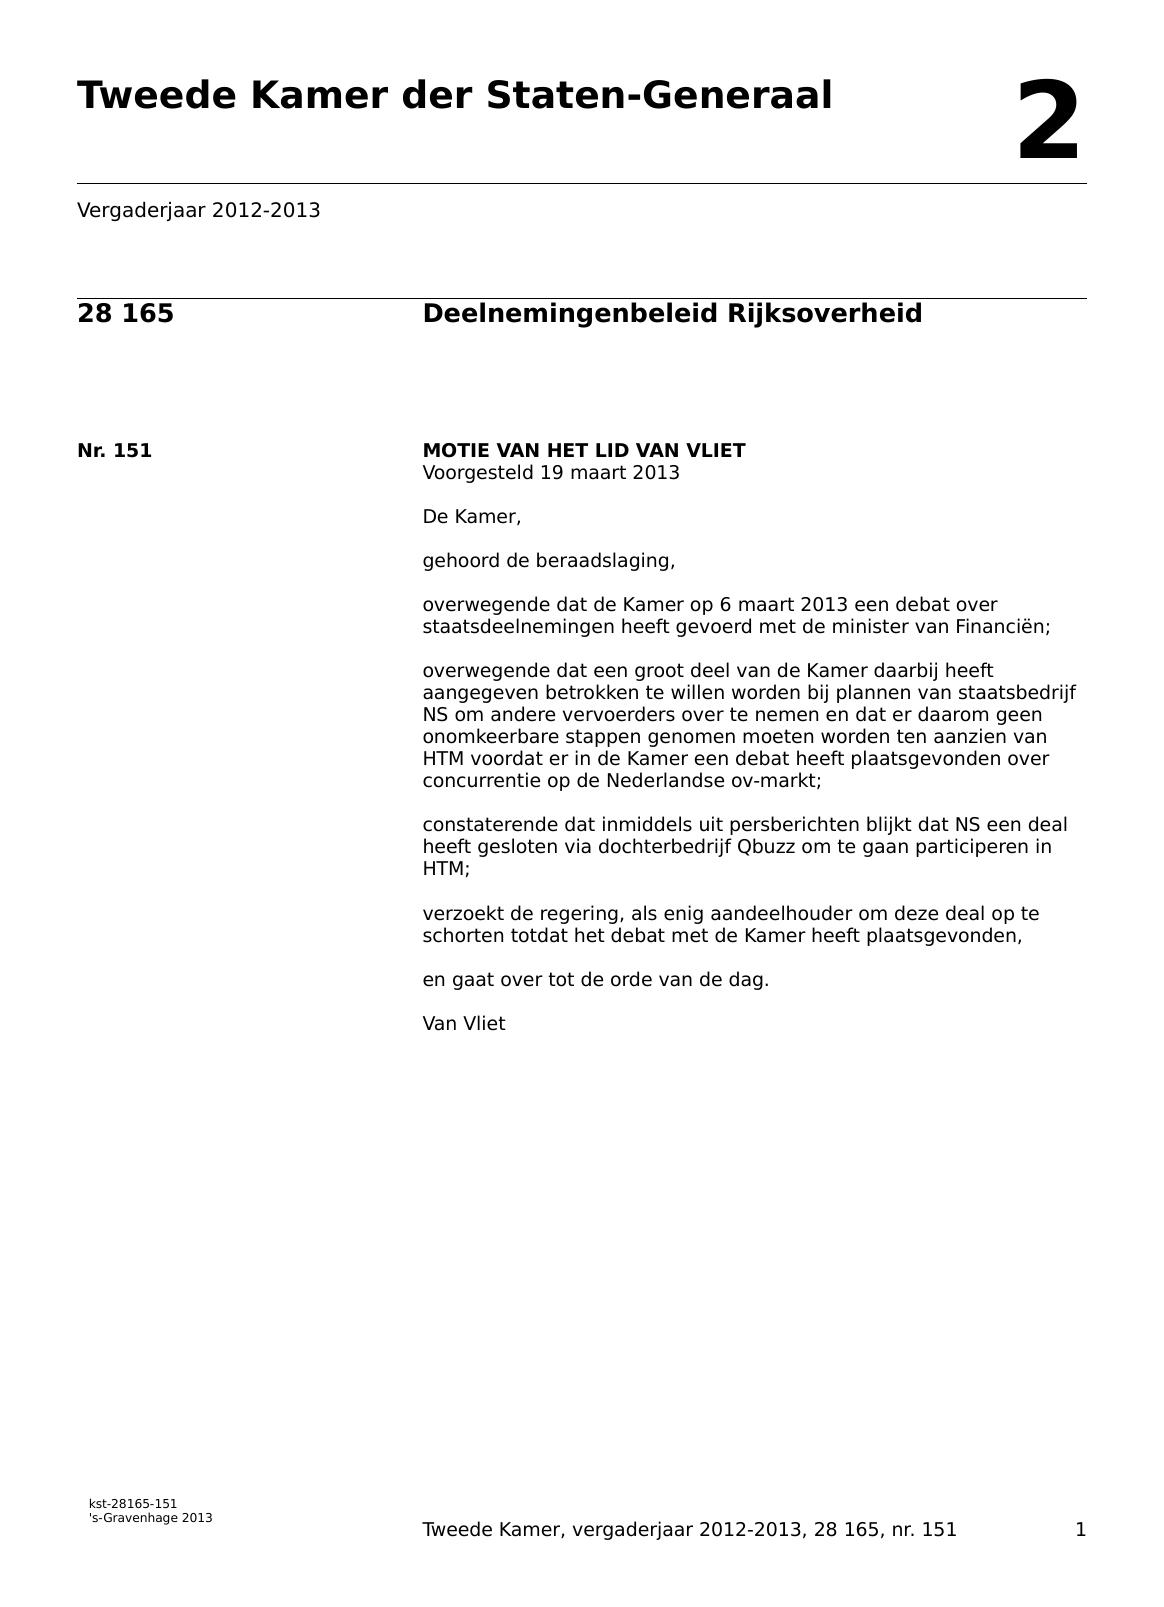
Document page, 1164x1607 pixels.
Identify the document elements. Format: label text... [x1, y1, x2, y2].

text verzoekt de regering, als enig aandeelhouder om deze deal op te schorten totdat het debat met de Kamer heeft plaatsgevonden, [422, 902, 1087, 946]
text overwegende dat een groot deel van de Kamer daarbij heeft aangegeven betrokken te willen worden bij plannen van staatsbedrijf NS om andere vervoerders over te nemen en dat er daarom geen onomkeerbare stappen genomen moeten worden ten aanzien van HTM voordat er in de Kamer een debat heeft plaatsgevonden over concurrentie op de Nederlandse ov-markt; [422, 660, 1087, 792]
text gehoord de beraadslaging, [422, 550, 1087, 572]
text constaterende dat inmiddels uit persberichten blijkt dat NS een deal heeft gesloten via dochterbedrijf Qbuzz om te gaan participeren in HTM; [422, 814, 1087, 880]
text Voorgesteld 19 maart 2013 [422, 462, 1087, 484]
text kst-28165-151 [88, 1497, 323, 1511]
table_header 2 [886, 59, 1087, 183]
text en gaat over tot de orde van de dag. [422, 969, 1087, 991]
table_header Tweede Kamer der Staten-Generaal [77, 59, 886, 183]
subtitle Nr. 151 MOTIE VAN HET LID VAN VLIET [77, 440, 1087, 462]
subtitle 28 165 Deelnemingenbeleid Rijksoverheid [77, 299, 1087, 329]
text Van Vliet [422, 1013, 1087, 1035]
text overwegende dat de Kamer op 6 maart 2013 een debat over staatsdeelnemingen heeft gevoerd met de minister van Financiën; [422, 594, 1087, 638]
text 's-Gravenhage 2013 [88, 1511, 323, 1525]
table_cell Vergaderjaar 2012-2013 [77, 184, 1087, 298]
text De Kamer, [422, 506, 1087, 528]
